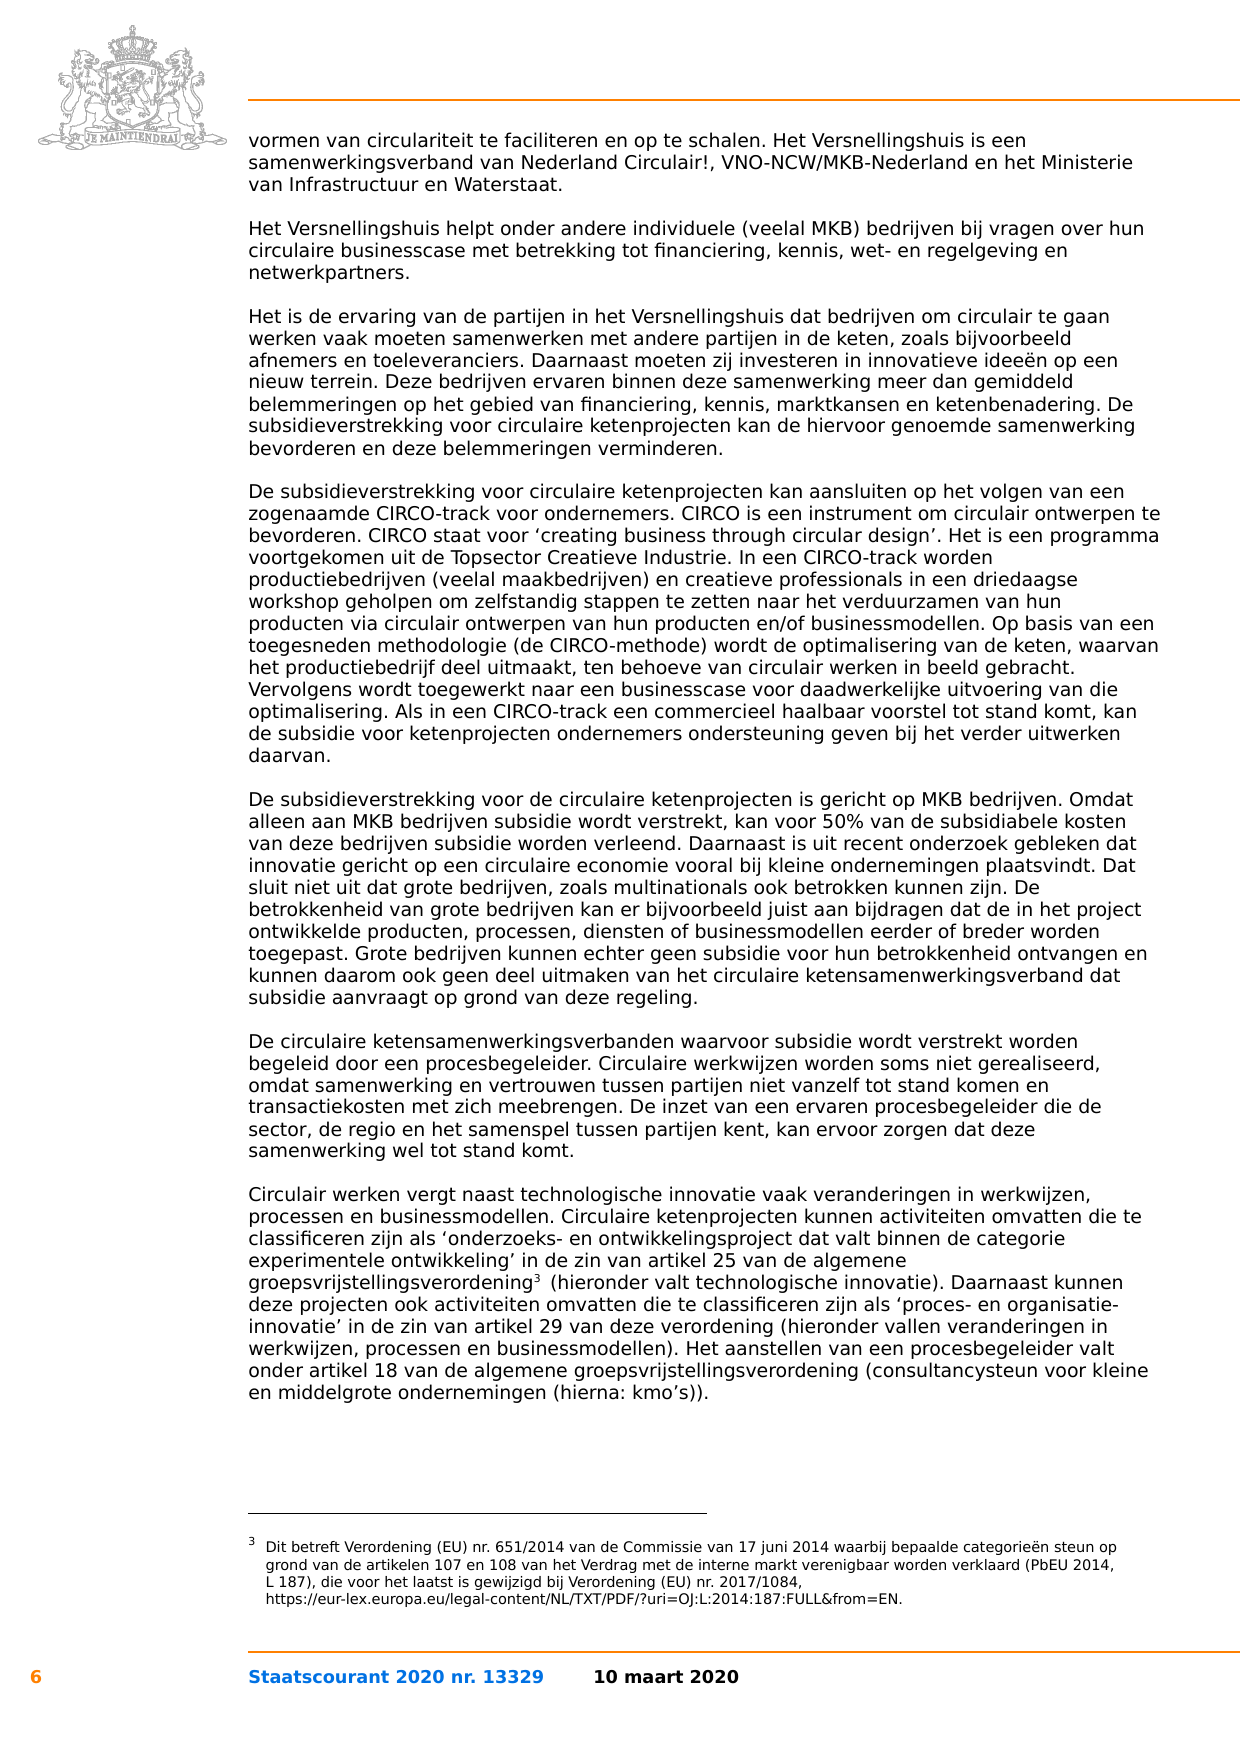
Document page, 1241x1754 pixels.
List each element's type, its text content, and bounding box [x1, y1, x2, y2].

text Circulair werken vergt naast technologische innovatie vaak veranderingen in werkwijzen, processen en businessmodellen. Circulaire ketenprojecten kunnen activiteiten omvatten die te classificeren zijn als ‘onderzoeks- en ontwikkelingsproject dat valt binnen de categorie experimentele ontwikkeling’ in de zin van artikel 25 van de algemene groepsvrijstellingsverordening (hieronder valt technologische innovatie). Daarnaast kunnen deze projecten ook activiteiten omvatten die te classificeren zijn als ‘proces- en organisatie-innovatie’ in de zin van artikel 29 van deze verordening (hieronder vallen veranderingen in werkwijzen, processen en businessmodellen). Het aanstellen van een procesbegeleider valt onder artikel 18 van de algemene groepsvrijstellingsverordening (consultancysteun voor kleine en middelgrote ondernemingen (hierna: kmo’s)). [248, 1184, 1163, 1404]
text De subsidieverstrekking voor circulaire ketenprojecten kan aansluiten op het volgen van een zogenaamde CIRCO-track voor ondernemers. CIRCO is een instrument om circulair ontwerpen te bevorderen. CIRCO staat voor ‘creating business through circular design’. Het is een programma voortgekomen uit de Topsector Creatieve Industrie. In een CIRCO-track worden productiebedrijven (veelal maakbedrijven) en creatieve professionals in een driedaagse workshop geholpen om zelfstandig stappen te zetten naar het verduurzamen van hun producten via circulair ontwerpen van hun producten en/of businessmodellen. Op basis van een toegesneden methodologie (de CIRCO-methode) wordt de optimalisering van de keten, waarvan het productiebedrijf deel uitmaakt, ten behoeve van circulair werken in beeld gebracht. Vervolgens wordt toegewerkt naar een businesscase voor daadwerkelijke uitvoering van die optimalisering. Als in een CIRCO-track een commercieel haalbaar voorstel tot stand komt, kan de subsidie voor ketenprojecten ondernemers ondersteuning geven bij het verder uitwerken daarvan. [248, 481, 1163, 767]
text Het is de ervaring van de partijen in het Versnellingshuis dat bedrijven om circulair te gaan werken vaak moeten samenwerken met andere partijen in de keten, zoals bijvoorbeeld afnemers en toeleveranciers. Daarnaast moeten zij investeren in innovatieve ideeën op een nieuw terrein. Deze bedrijven ervaren binnen deze samenwerking meer dan gemiddeld belemmeringen op het gebied van financiering, kennis, marktkansen en ketenbenadering. De subsidieverstrekking voor circulaire ketenprojecten kan de hiervoor genoemde samenwerking bevorderen en deze belemmeringen verminderen. [248, 306, 1163, 459]
text De subsidieverstrekking voor de circulaire ketenprojecten is gericht op MKB bedrijven. Omdat alleen aan MKB bedrijven subsidie wordt verstrekt, kan voor 50% van de subsidiabele kosten van deze bedrijven subsidie worden verleend. Daarnaast is uit recent onderzoek gebleken dat innovatie gericht op een circulaire economie vooral bij kleine ondernemingen plaatsvindt. Dat sluit niet uit dat grote bedrijven, zoals multinationals ook betrokken kunnen zijn. De betrokkenheid van grote bedrijven kan er bijvoorbeeld juist aan bijdragen dat de in het project ontwikkelde producten, processen, diensten of businessmodellen eerder of breder worden toegepast. Grote bedrijven kunnen echter geen subsidie voor hun betrokkenheid ontvangen en kunnen daarom ook geen deel uitmaken van het circulaire ketensamenwerkingsverband dat subsidie aanvraagt op grond van deze regeling. [248, 789, 1163, 1009]
picture [38, 25, 227, 150]
text Dit betreft Verordening (EU) nr. 651/2014 van de Commissie van 17 juni 2014 waarbij bepaalde categorieën steun op grond van de artikelen 107 en 108 van het Verdrag met de interne markt verenigbaar worden verklaard (PbEU 2014, L 187), die voor het laatst is gewijzigd bij Verordening (EU) nr. 2017/1084, https://eur-lex.europa.eu/legal-content/NL/TXT/PDF/?uri=OJ:L:2014:187:FULL&from=EN. [248, 1535, 1163, 1608]
text Het Versnellingshuis helpt onder andere individuele (veelal MKB) bedrijven bij vragen over hun circulaire businesscase met betrekking tot financiering, kennis, wet- en regelgeving en netwerkpartners. [248, 218, 1163, 284]
text vormen van circulariteit te faciliteren en op te schalen. Het Versnellingshuis is een samenwerkingsverband van Nederland Circulair!, VNO-NCW/MKB-Nederland en het Ministerie van Infrastructuur en Waterstaat. [248, 130, 1163, 196]
text De circulaire ketensamenwerkingsverbanden waarvoor subsidie wordt verstrekt worden begeleid door een procesbegeleider. Circulaire werkwijzen worden soms niet gerealiseerd, omdat samenwerking en vertrouwen tussen partijen niet vanzelf tot stand komen en transactiekosten met zich meebrengen. De inzet van een ervaren procesbegeleider die de sector, de regio en het samenspel tussen partijen kent, kan ervoor zorgen dat deze samenwerking wel tot stand komt. [248, 1031, 1163, 1162]
